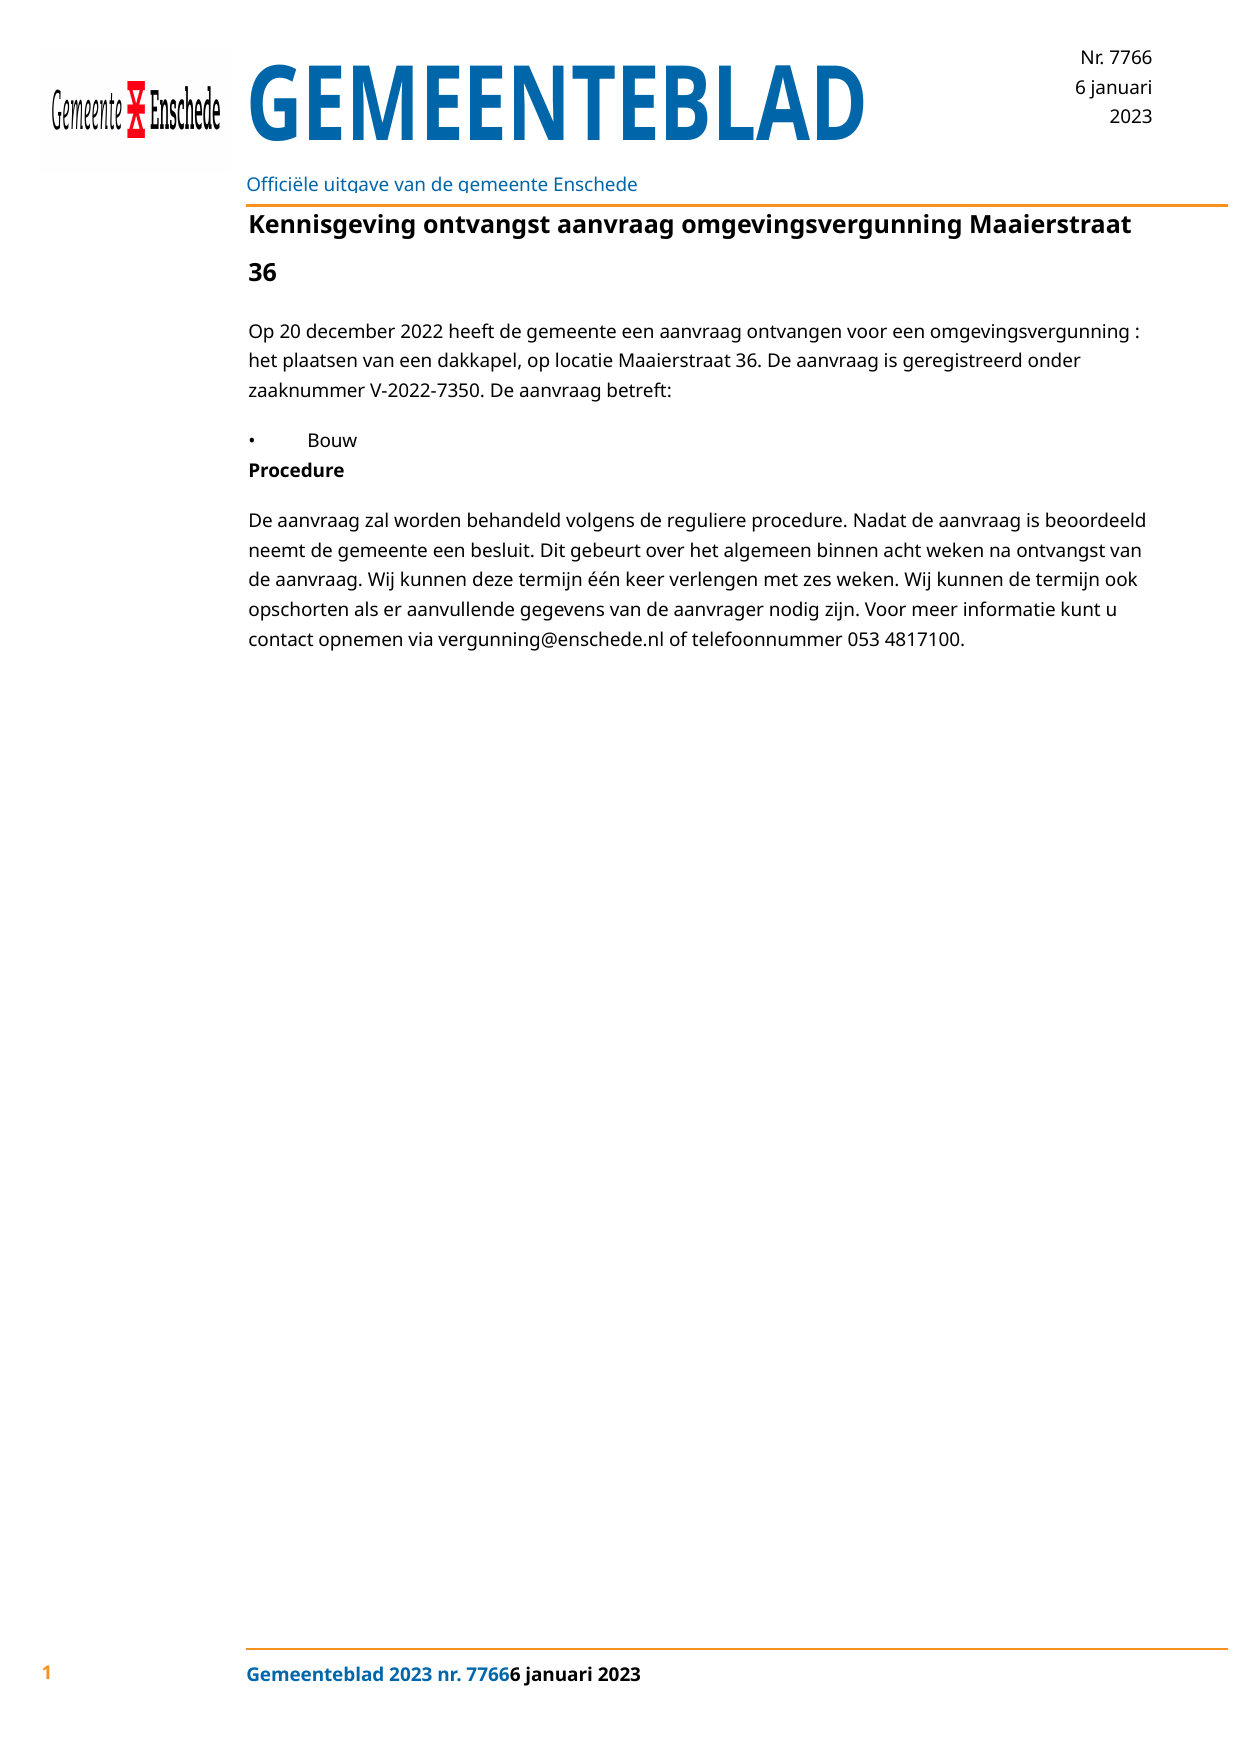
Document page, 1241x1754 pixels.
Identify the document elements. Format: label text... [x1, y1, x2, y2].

text Op 20 december 2022 heeft de gemeente een aanvraag ontvangen voor een omgevingsvergunning : het plaatsen van een dakkapel, op locatie Maaierstraat 36. De aanvraag is geregistreerd onder zaaknummer V-2022-7350. De aanvraag betreft: [248, 318, 1152, 403]
list Bouw [248, 427, 1152, 453]
text Kennisgeving ontvangst aanvraag omgevingsvergunning Maaierstraat 36 [248, 207, 1152, 288]
picture [41, 47, 231, 172]
text Procedure [248, 457, 1152, 483]
text De aanvraag zal worden behandeld volgens de reguliere procedure. Nadat de aanvraag is beoordeeld neemt de gemeente een besluit. Dit gebeurt over het algemeen binnen acht weken na ontvangst van de aanvraag. Wij kunnen deze termijn één keer verlengen met zes weken. Wij kunnen de termijn ook opschorten als er aanvullende gegevens van de aanvrager nodig zijn. Voor meer informatie kunt u contact opnemen via vergunning@enschede.nl of telefoonnummer 053 4817100. [248, 507, 1152, 652]
